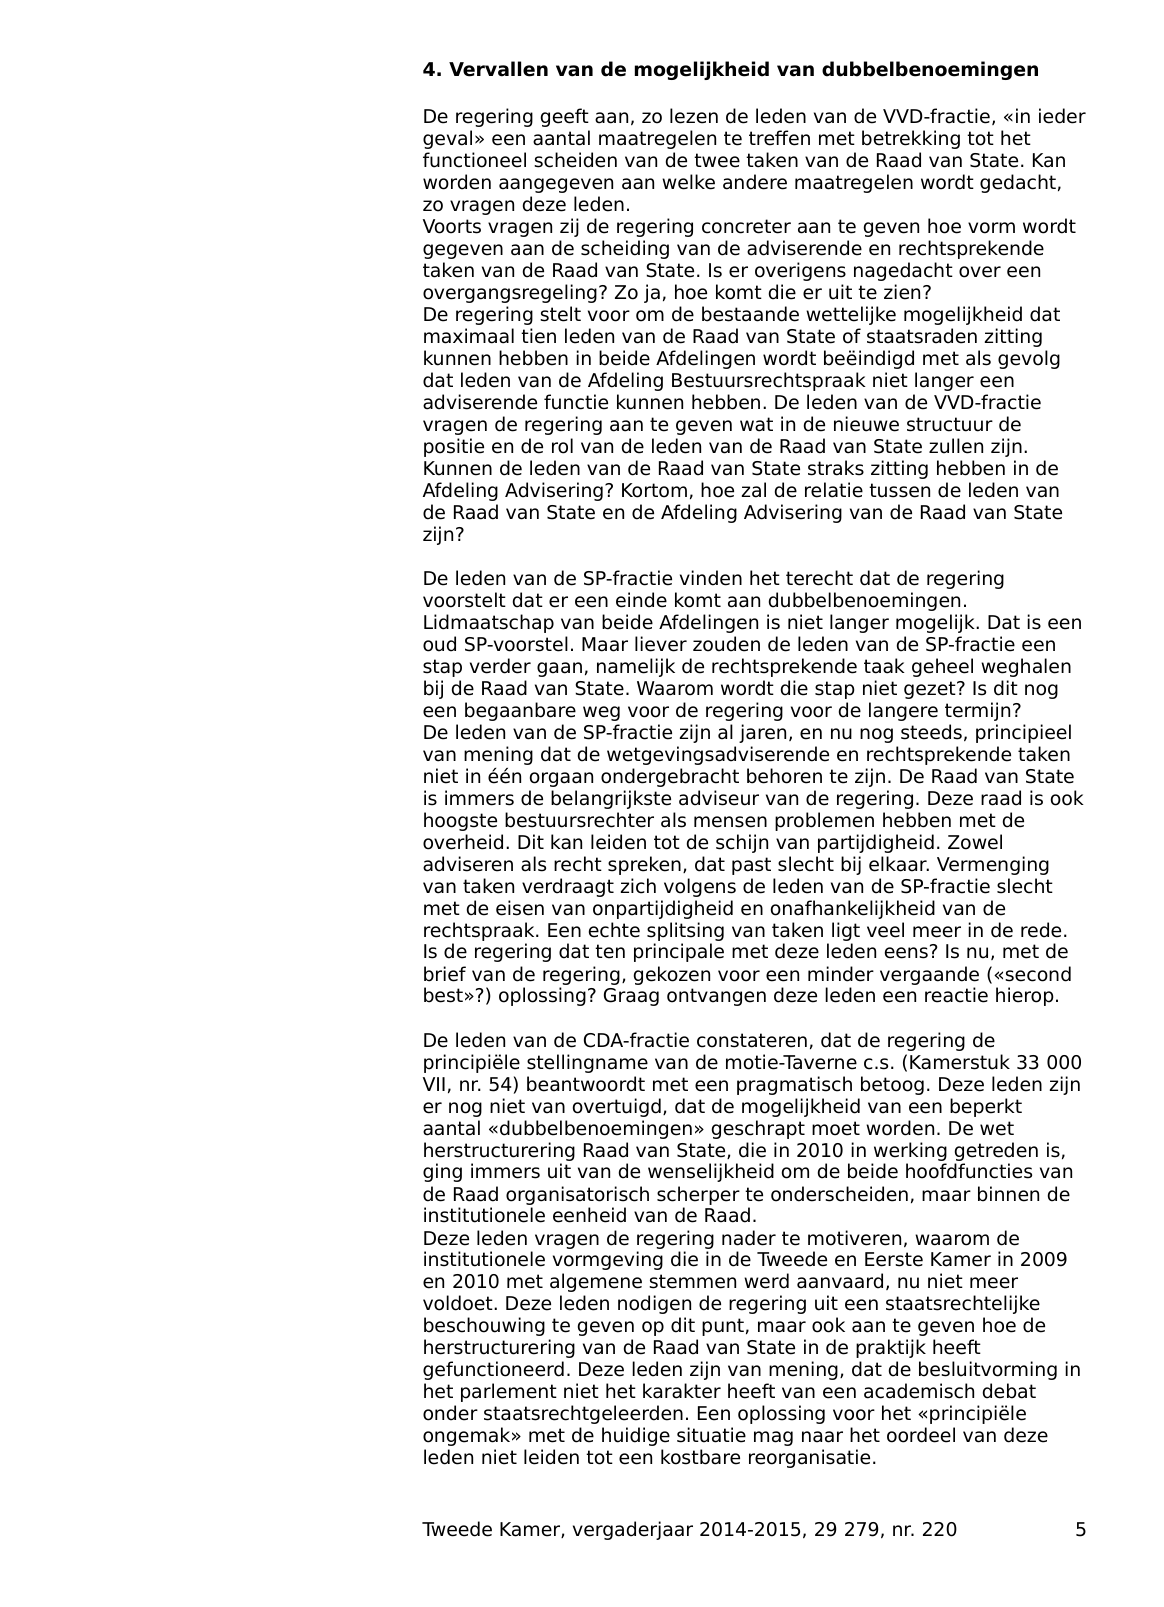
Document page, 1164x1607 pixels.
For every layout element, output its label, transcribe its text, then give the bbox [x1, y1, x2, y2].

text De regering geeft aan, zo lezen de leden van de VVD-fractie, «in ieder geval» een aantal maatregelen te treffen met betrekking tot het functioneel scheiden van de twee taken van de Raad van State. Kan worden aangegeven aan welke andere maatregelen wordt gedacht, zo vragen deze leden. [422, 106, 1087, 216]
subtitle 4. Vervallen van de mogelijkheid van dubbelbenoemingen [422, 59, 1087, 81]
text Deze leden vragen de regering nader te motiveren, waarom de institutionele vormgeving die in de Tweede en Eerste Kamer in 2009 en 2010 met algemene stemmen werd aanvaard, nu niet meer voldoet. Deze leden nodigen de regering uit een staatsrechtelijke beschouwing te geven op dit punt, maar ook aan te geven hoe de herstructurering van de Raad van State in de praktijk heeft gefunctioneerd. Deze leden zijn van mening, dat de besluitvorming in het parlement niet het karakter heeft van een academisch debat onder staatsrechtgeleerden. Een oplossing voor het «principiële ongemak» met de huidige situatie mag naar het oordeel van deze leden niet leiden tot een kostbare reorganisatie. [422, 1227, 1087, 1469]
text Voorts vragen zij de regering concreter aan te geven hoe vorm wordt gegeven aan de scheiding van de adviserende en rechtsprekende taken van de Raad van State. Is er overigens nagedacht over een overgangsregeling? Zo ja, hoe komt die er uit te zien? [422, 216, 1087, 304]
text De leden van de SP-fractie vinden het terecht dat de regering voorstelt dat er een einde komt aan dubbelbenoemingen. Lidmaatschap van beide Afdelingen is niet langer mogelijk. Dat is een oud SP-voorstel. Maar liever zouden de leden van de SP-fractie een stap verder gaan, namelijk de rechtsprekende taak geheel weghalen bij de Raad van State. Waarom wordt die stap niet gezet? Is dit nog een begaanbare weg voor de regering voor de langere termijn? [422, 568, 1087, 722]
text De regering stelt voor om de bestaande wettelijke mogelijkheid dat maximaal tien leden van de Raad van State of staatsraden zitting kunnen hebben in beide Afdelingen wordt beëindigd met als gevolg dat leden van de Afdeling Bestuursrechtspraak niet langer een adviserende functie kunnen hebben. De leden van de VVD-fractie vragen de regering aan te geven wat in de nieuwe structuur de positie en de rol van de leden van de Raad van State zullen zijn. Kunnen de leden van de Raad van State straks zitting hebben in de Afdeling Advisering? Kortom, hoe zal de relatie tussen de leden van de Raad van State en de Afdeling Advisering van de Raad van State zijn? [422, 304, 1087, 546]
text De leden van de CDA-fractie constateren, dat de regering de principiële stellingname van de motie-Taverne c.s. (Kamerstuk 33 000 VII, nr. 54) beantwoordt met een pragmatisch betoog. Deze leden zijn er nog niet van overtuigd, dat de mogelijkheid van een beperkt aantal «dubbelbenoemingen» geschrapt moet worden. De wet herstructurering Raad van State, die in 2010 in werking getreden is, ging immers uit van de wenselijkheid om de beide hoofdfuncties van de Raad organisatorisch scherper te onderscheiden, maar binnen de institutionele eenheid van de Raad. [422, 1029, 1087, 1227]
text De leden van de SP-fractie zijn al jaren, en nu nog steeds, principieel van mening dat de wetgevingsadviserende en rechtsprekende taken niet in één orgaan ondergebracht behoren te zijn. De Raad van State is immers de belangrijkste adviseur van de regering. Deze raad is ook hoogste bestuursrechter als mensen problemen hebben met de overheid. Dit kan leiden tot de schijn van partijdigheid. Zowel adviseren als recht spreken, dat past slecht bij elkaar. Vermenging van taken verdraagt zich volgens de leden van de SP-fractie slecht met de eisen van onpartijdigheid en onafhankelijkheid van de rechtspraak. Een echte splitsing van taken ligt veel meer in de rede. Is de regering dat ten principale met deze leden eens? Is nu, met de brief van de regering, gekozen voor een minder vergaande («second best»?) oplossing? Graag ontvangen deze leden een reactie hierop. [422, 722, 1087, 1007]
